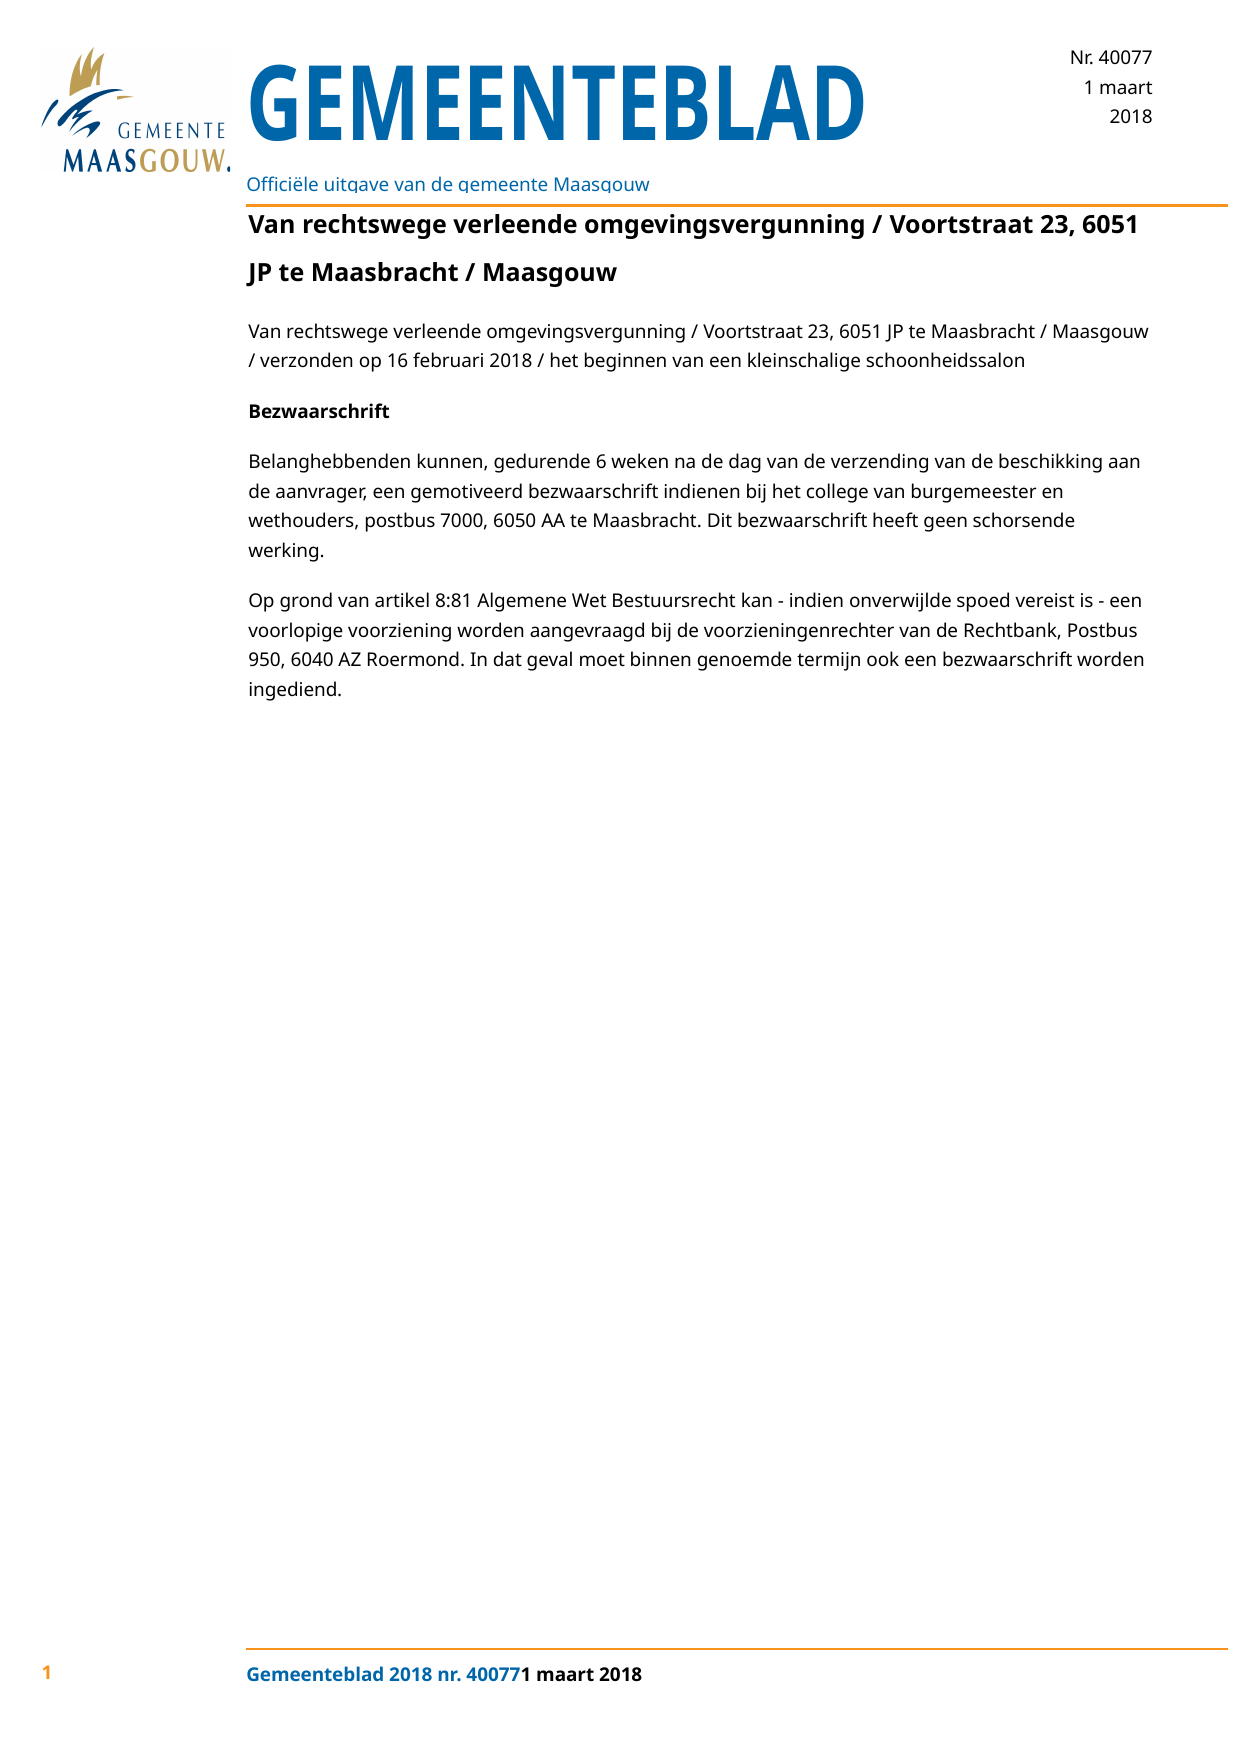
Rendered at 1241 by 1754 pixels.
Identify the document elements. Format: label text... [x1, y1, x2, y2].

text Bezwaarschrift [248, 398, 1152, 424]
text Van rechtswege verleende omgevingsvergunning / Voortstraat 23, 6051 JP te Maasbracht / Maasgouw [248, 207, 1152, 288]
text Op grond van artikel 8:81 Algemene Wet Bestuursrecht kan - indien onverwijlde spoed vereist is - een voorlopige voorziening worden aangevraagd bij de voorzieningenrechter van de Rechtbank, Postbus 950, 6040 AZ Roermond. In dat geval moet binnen genoemde termijn ook een bezwaarschrift worden ingediend. [248, 587, 1152, 702]
text Belanghebbenden kunnen, gedurende 6 weken na de dag van de verzending van de beschikking aan de aanvrager, een gemotiveerd bezwaarschrift indienen bij het college van burgemeester en wethouders, postbus 7000, 6050 AA te Maasbracht. Dit bezwaarschrift heeft geen schorsende werking. [248, 448, 1152, 563]
text Van rechtswege verleende omgevingsvergunning / Voortstraat 23, 6051 JP te Maasbracht / Maasgouw / verzonden op 16 februari 2018 / het beginnen van een kleinschalige schoonheidssalon [248, 318, 1152, 373]
picture [41, 47, 231, 172]
